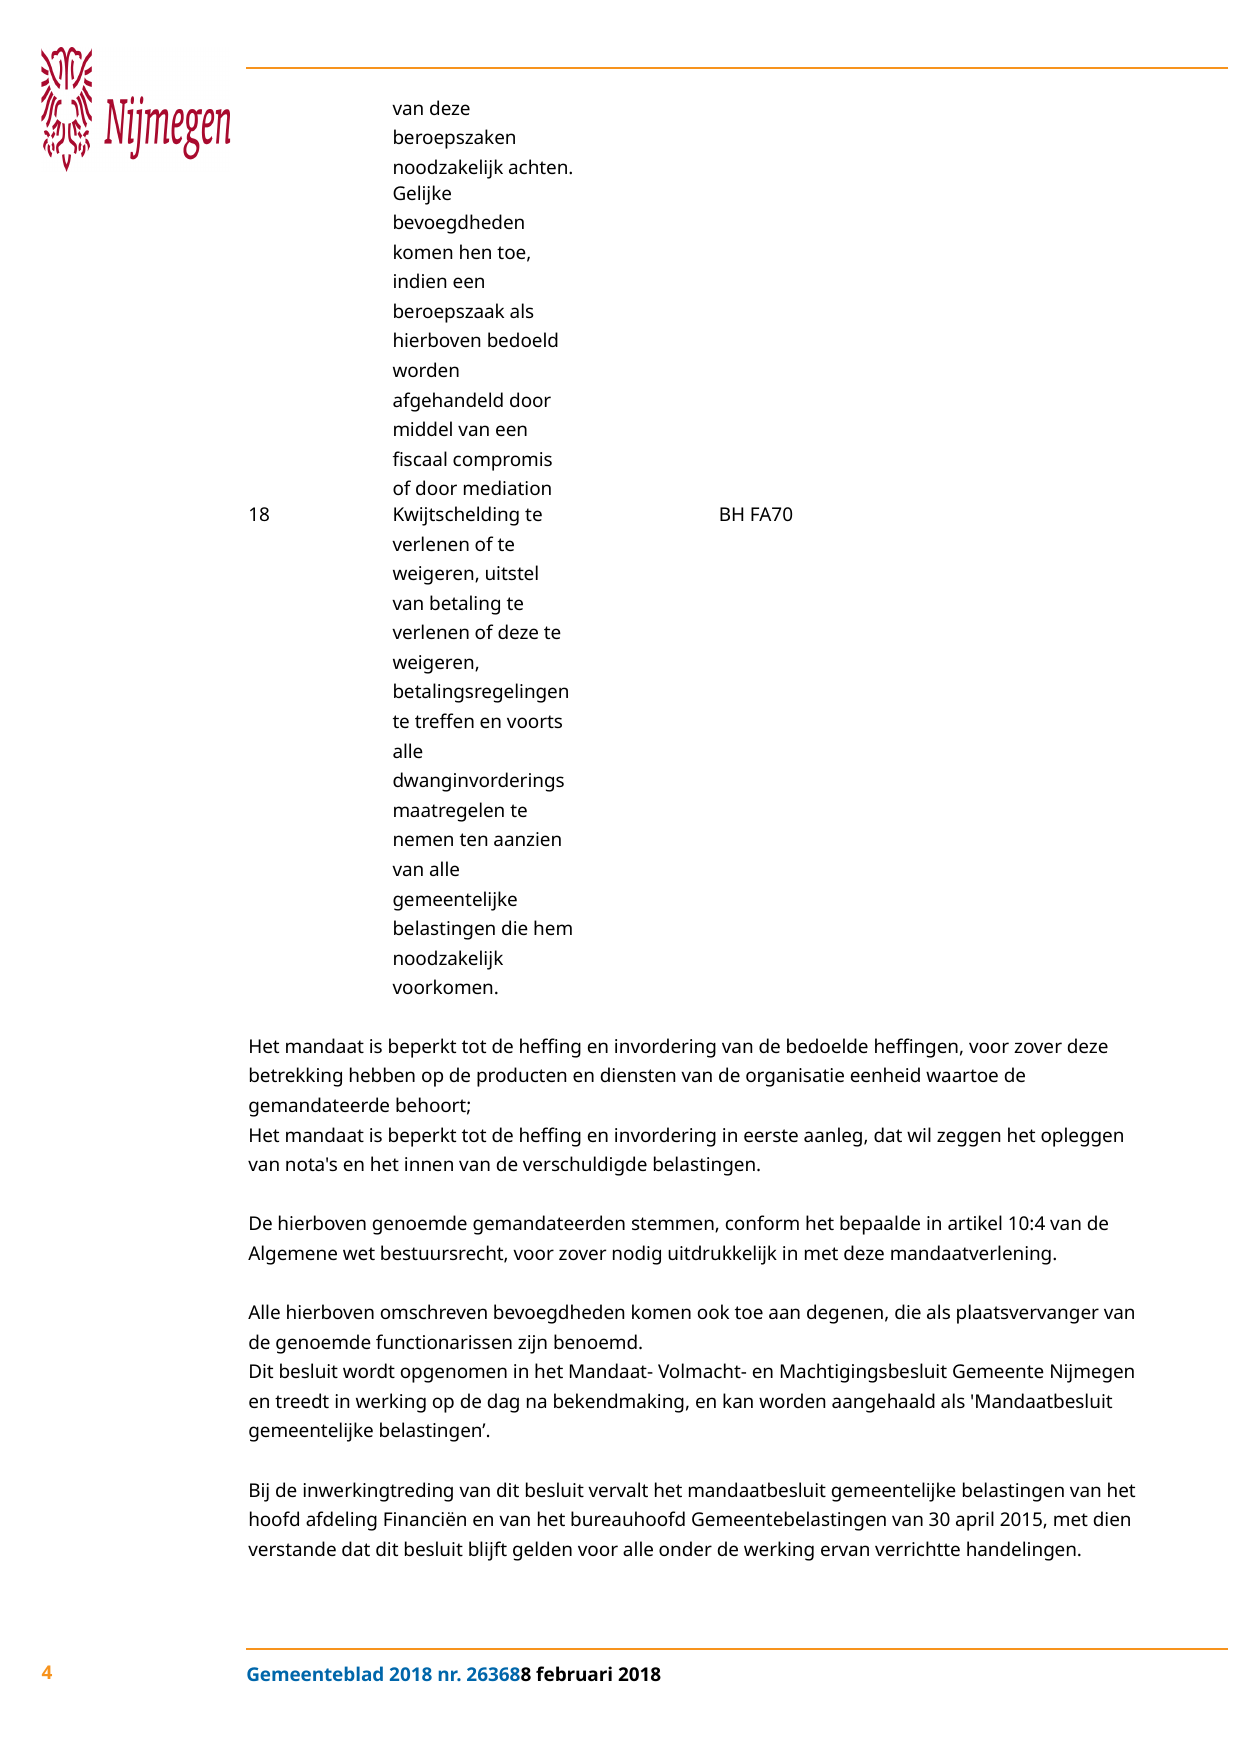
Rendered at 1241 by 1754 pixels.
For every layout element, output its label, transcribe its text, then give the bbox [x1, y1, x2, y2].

table_cell [248, 95, 392, 180]
picture [41, 47, 231, 172]
table_cell [863, 180, 1007, 501]
table_cell Gelijke bevoegdheden komen hen toe, indien een beroepszaak als hierboven bedoeld worden afgehandeld door middel van een fiscaal compromis of door mediation [392, 180, 574, 501]
table_cell [574, 180, 719, 501]
table_cell 18 [248, 501, 392, 1000]
table_cell [719, 180, 863, 501]
text Alle hierboven omschreven bevoegdheden komen ook toe aan degenen, die als plaatsvervanger van de genoemde functionarissen zijn benoemd. [248, 1299, 1152, 1355]
table_cell [1007, 95, 1152, 180]
table_cell Kwijtschelding te verlenen of te weigeren, uitstel van betaling te verlenen of deze te weigeren, betalingsregelingen te treffen en voorts alle dwanginvorderingsmaatregelen te nemen ten aanzien van alle gemeentelijke belastingen die hem noodzakelijk voorkomen. [392, 501, 574, 1000]
table_cell [574, 501, 719, 1000]
table_cell [863, 501, 1007, 1000]
text Het mandaat is beperkt tot de heffing en invordering in eerste aanleg, dat wil zeggen het opleggen van nota's en het innen van de verschuldigde belastingen. [248, 1122, 1152, 1177]
text De hierboven genoemde gemandateerden stemmen, conform het bepaalde in artikel 10:4 van de Algemene wet bestuursrecht, voor zover nodig uitdrukkelijk in met deze mandaatverlening. [248, 1211, 1152, 1266]
table_cell [863, 95, 1007, 180]
text Bij de inwerkingtreding van dit besluit vervalt het mandaatbesluit gemeentelijke belastingen van het hoofd afdeling Financiën en van het bureauhoofd Gemeentebelastingen van 30 april 2015, met dien verstande dat dit besluit blijft gelden voor alle onder de werking ervan verrichtte handelingen. [248, 1477, 1152, 1562]
text Dit besluit wordt opgenomen in het Mandaat- Volmacht- en Machtigingsbesluit Gemeente Nijmegen en treedt in werking op de dag na bekendmaking, en kan worden aangehaald als 'Mandaatbesluit gemeentelijke belastingen’. [248, 1358, 1152, 1443]
table_cell [1007, 180, 1152, 501]
table_cell van deze beroepszaken noodzakelijk achten. [392, 95, 574, 180]
text Het mandaat is beperkt tot de heffing en invordering van de bedoelde heffingen, voor zover deze betrekking hebben op de producten en diensten van de organisatie eenheid waartoe de gemandateerde behoort; [248, 1033, 1152, 1118]
table_cell [248, 180, 392, 501]
table_cell [719, 95, 863, 180]
table_cell [1007, 501, 1152, 1000]
table_cell BH FA70 [719, 501, 863, 1000]
table_cell [574, 95, 719, 180]
